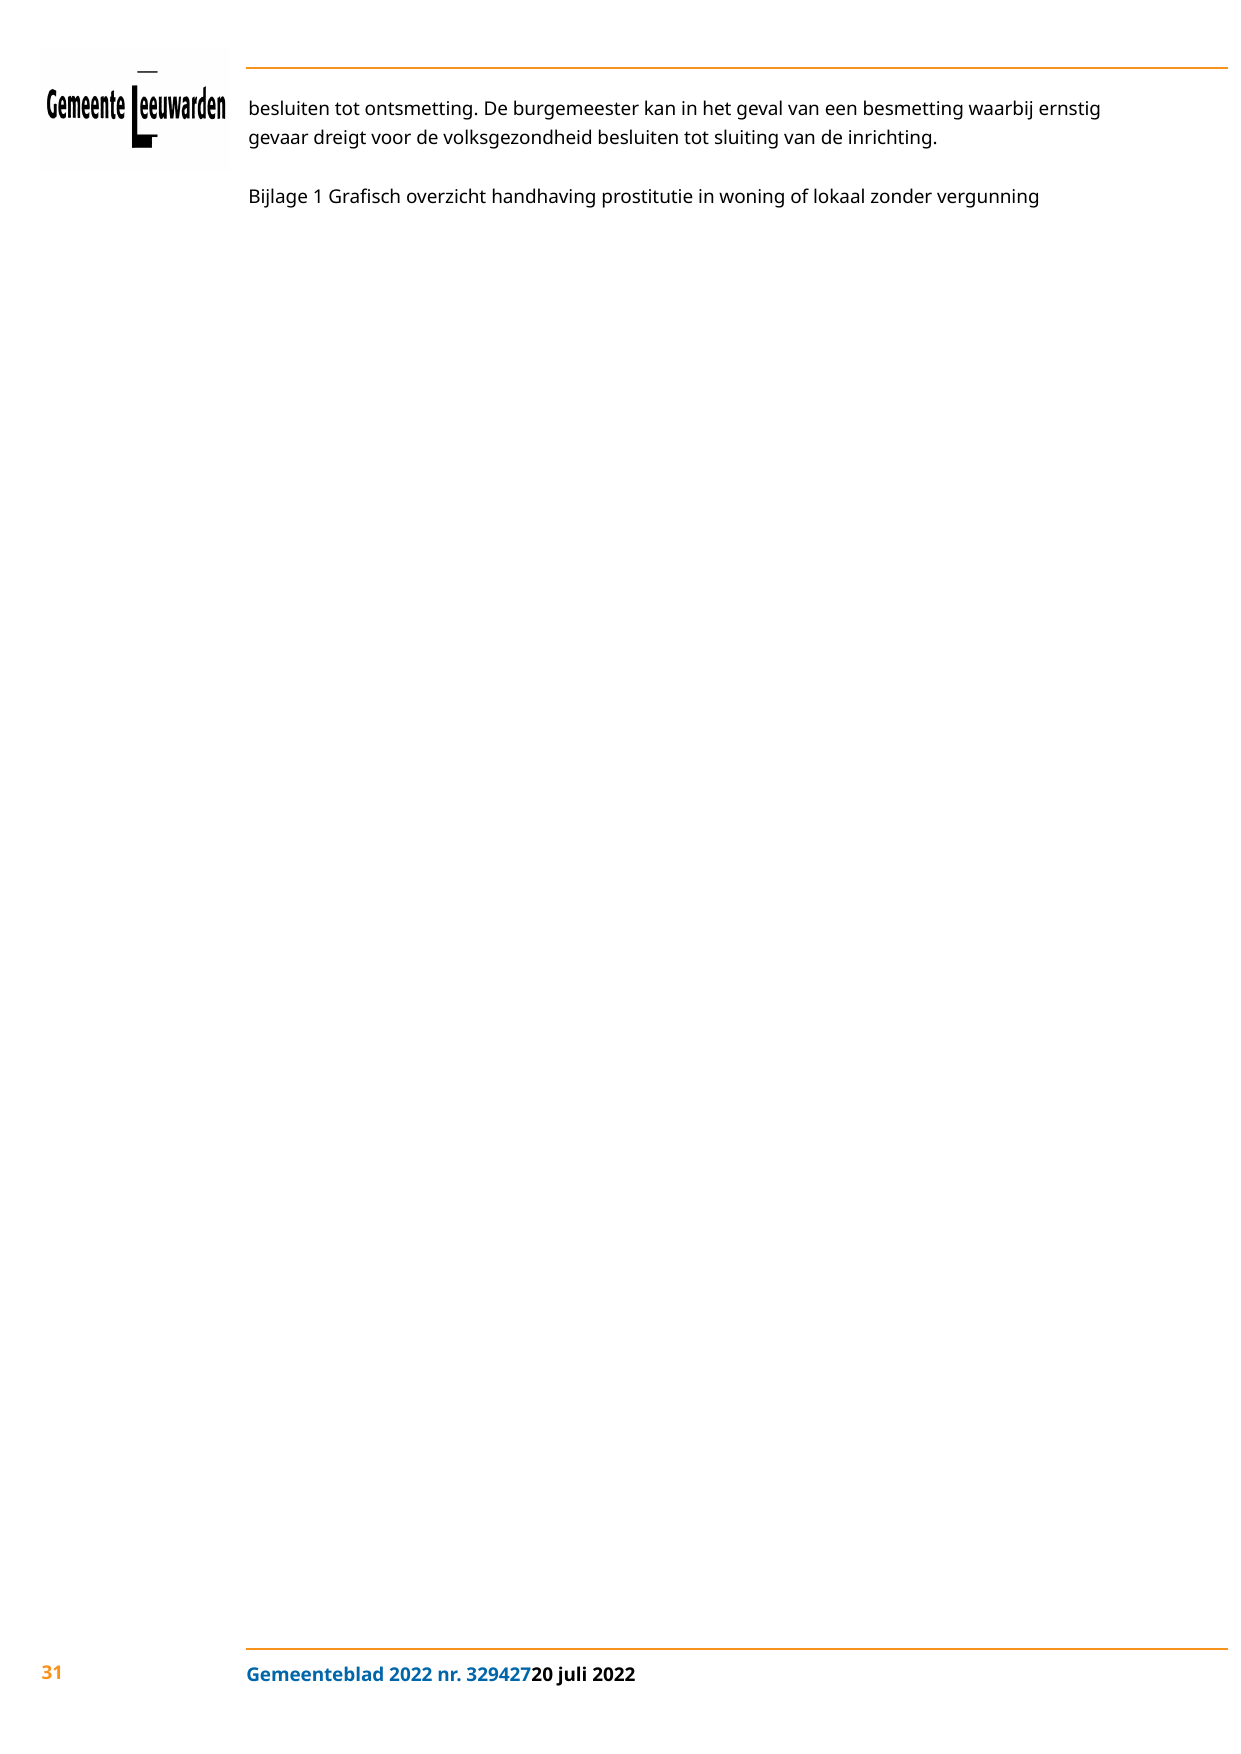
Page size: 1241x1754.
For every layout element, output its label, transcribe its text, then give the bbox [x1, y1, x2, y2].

text besluiten tot ontsmetting. De burgemeester kan in het geval van een besmetting waarbij ernstig gevaar dreigt voor de volksgezondheid besluiten tot sluiting van de inrichting. [248, 95, 1152, 150]
picture [41, 47, 231, 172]
text Bijlage 1 Grafisch overzicht handhaving prostitutie in woning of lokaal zonder vergunning [248, 183, 1152, 209]
